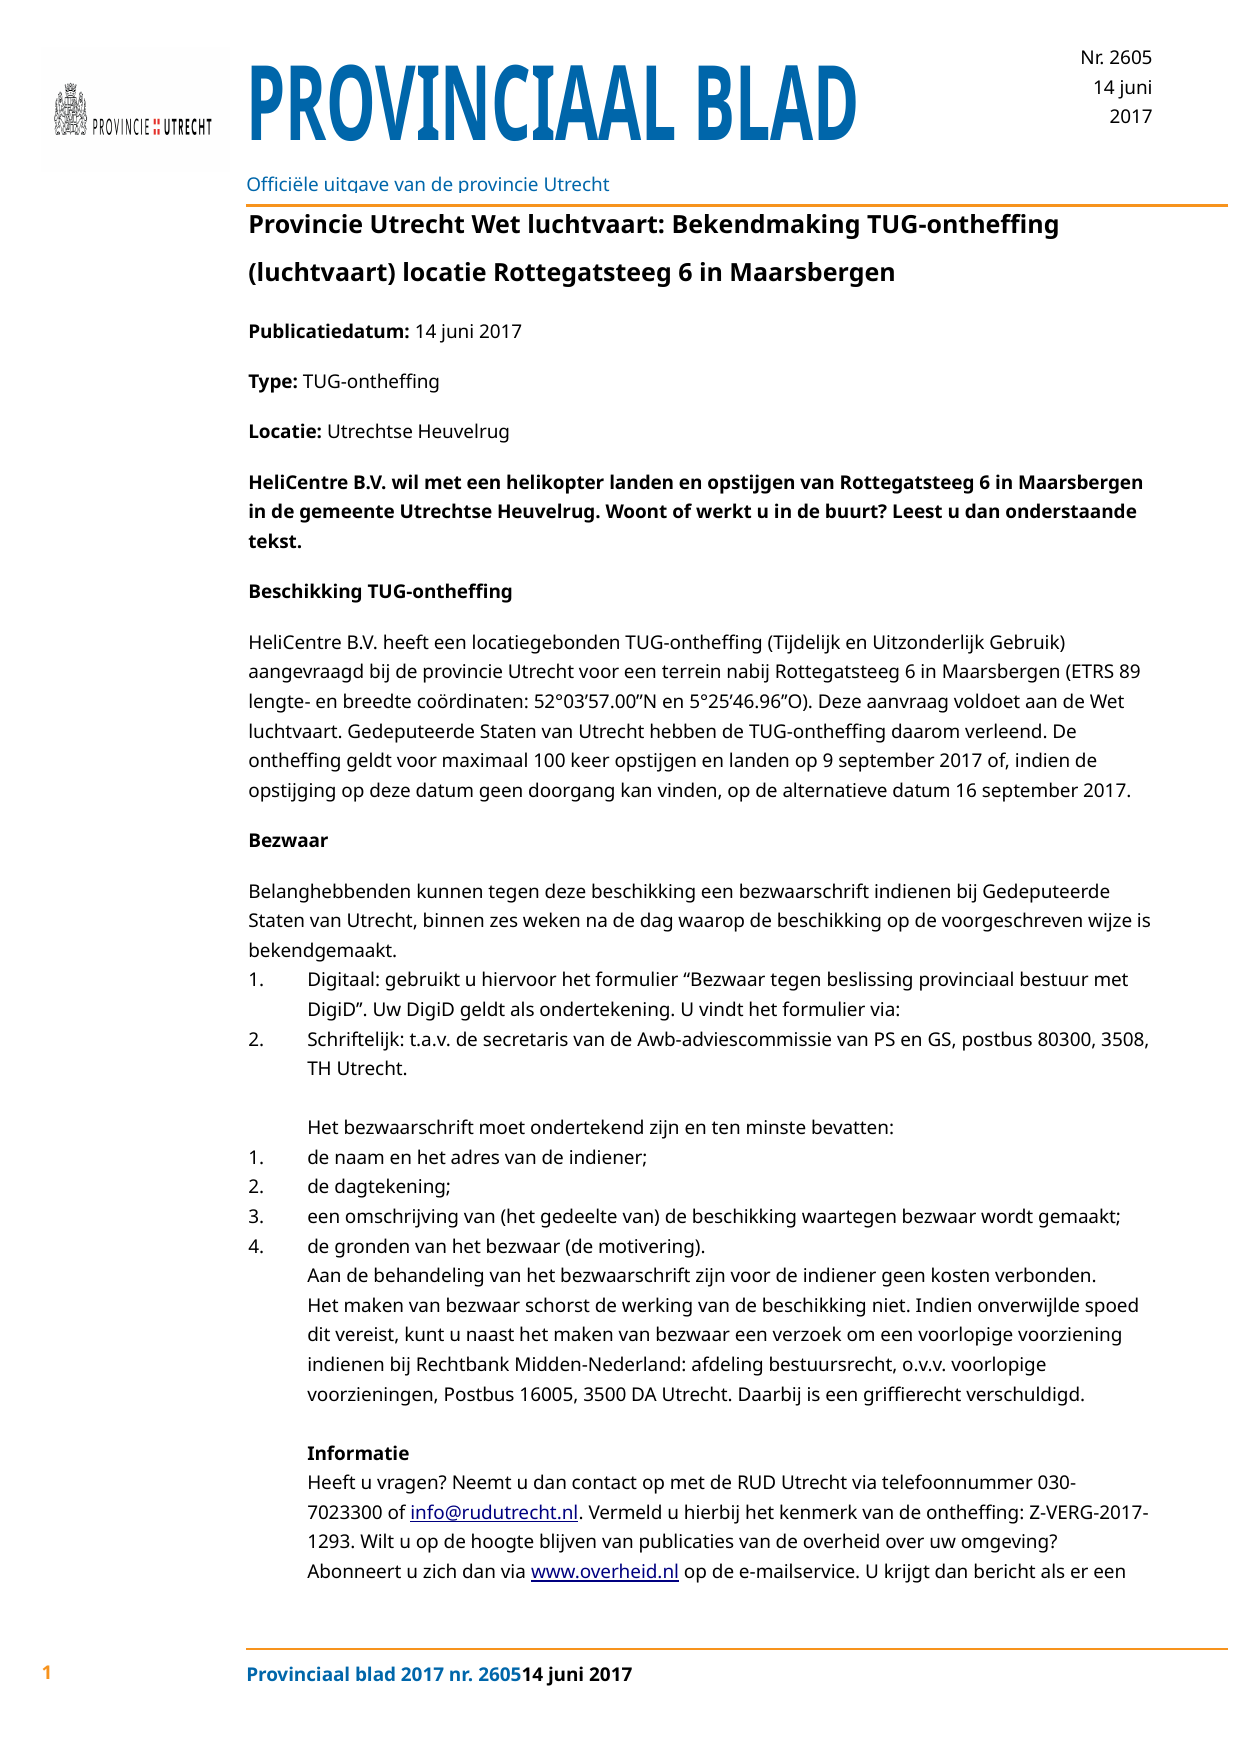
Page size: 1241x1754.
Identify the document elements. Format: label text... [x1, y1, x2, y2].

text Provincie Utrecht Wet luchtvaart: Bekendmaking TUG-ontheffing (luchtvaart) locatie Rottegatsteeg 6 in Maarsbergen [248, 207, 1152, 288]
list een omschrijving van (het gedeelte van) de beschikking waartegen bezwaar wordt gemaakt; [248, 1203, 1152, 1229]
list Digitaal: gebruikt u hiervoor het formulier “Bezwaar tegen beslissing provinciaal bestuur met DigiD’’. Uw DigiD geldt als ondertekening. U vindt het formulier via: [248, 967, 1152, 1022]
text Beschikking TUG-ontheffing [248, 579, 1152, 604]
list Het bezwaarschrift moet ondertekend zijn en ten minste bevatten: [248, 1114, 1152, 1140]
list de gronden van het bezwaar (de motivering). [248, 1233, 1152, 1259]
list de naam en het adres van de indiener; [248, 1144, 1152, 1170]
text Locatie: Utrechtse Heuvelrug [248, 419, 1152, 444]
list Heeft u vragen? Neemt u dan contact op met de RUD Utrecht via telefoonnummer 030-7023300 of info@rudutrecht.nl. Vermeld u hierbij het kenmerk van de ontheffing: Z-VERG-2017-1293. Wilt u op de hoogte blijven van publicaties van de overheid over uw omgeving? Abonneert u zich dan via www.overheid.nl op de e-mailservice. U krijgt dan bericht als er een [248, 1469, 1152, 1584]
list Het maken van bezwaar schorst de werking van de beschikking niet. Indien onverwijlde spoed dit vereist, kunt u naast het maken van bezwaar een verzoek om een voorlopige voorziening indienen bij Rechtbank Midden-Nederland: afdeling bestuursrecht, o.v.v. voorlopige voorzieningen, Postbus 16005, 3500 DA Utrecht. Daarbij is een griffierecht verschuldigd. [248, 1292, 1152, 1407]
text HeliCentre B.V. heeft een locatiegebonden TUG-ontheffing (Tijdelijk en Uitzonderlijk Gebruik) aangevraagd bij de provincie Utrecht voor een terrein nabij Rottegatsteeg 6 in Maarsbergen (ETRS 89 lengte- en breedte coördinaten: 52°03’57.00’’N en 5°25’46.96’’O). Deze aanvraag voldoet aan de Wet luchtvaart. Gedeputeerde Staten van Utrecht hebben de TUG-ontheffing daarom verleend. De ontheffing geldt voor maximaal 100 keer opstijgen en landen op 9 september 2017 of, indien de opstijging op deze datum geen doorgang kan vinden, op de alternatieve datum 16 september 2017. [248, 629, 1152, 803]
picture [41, 47, 231, 172]
text Belanghebbenden kunnen tegen deze beschikking een bezwaarschrift indienen bij Gedeputeerde Staten van Utrecht, binnen zes weken na de dag waarop de beschikking op de voorgeschreven wijze is bekendgemaakt. [248, 878, 1152, 963]
text Publicatiedatum: 14 juni 2017 [248, 318, 1152, 344]
list Schriftelijk: t.a.v. de secretaris van de Awb-adviescommissie van PS en GS, postbus 80300, 3508, TH Utrecht. [248, 1026, 1152, 1081]
text Type: TUG-ontheffing [248, 368, 1152, 394]
text HeliCentre B.V. wil met een helikopter landen en opstijgen van Rottegatsteeg 6 in Maarsbergen in de gemeente Utrechtse Heuvelrug. Woont of werkt u in de buurt? Leest u dan onderstaande tekst. [248, 469, 1152, 554]
text Bezwaar [248, 827, 1152, 853]
list Informatie [248, 1440, 1152, 1466]
list de dagtekening; [248, 1174, 1152, 1199]
list Aan de behandeling van het bezwaarschrift zijn voor de indiener geen kosten verbonden. [248, 1262, 1152, 1288]
